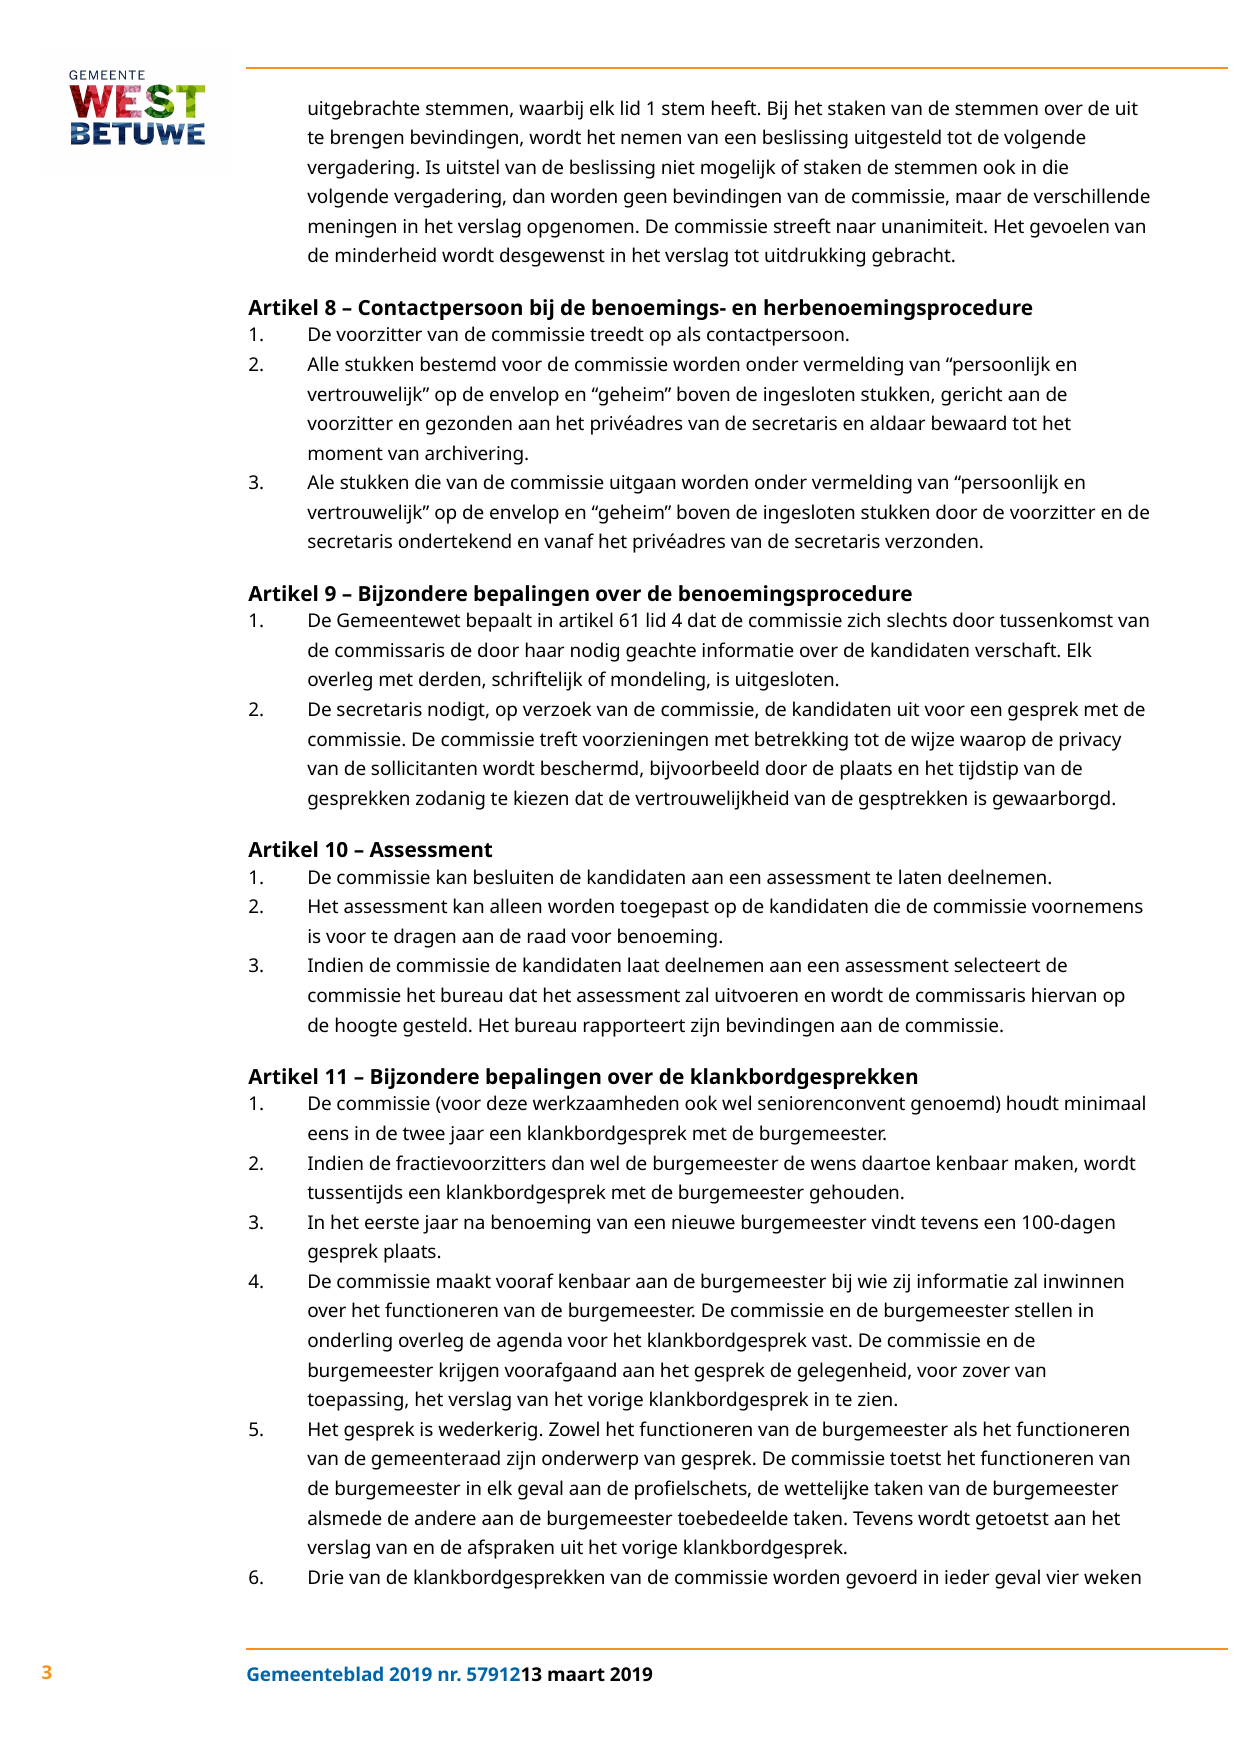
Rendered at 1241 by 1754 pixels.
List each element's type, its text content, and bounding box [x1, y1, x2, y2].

text Artikel 9 – Bijzondere bepalingen over de benoemingsprocedure [248, 579, 1152, 607]
list Drie van de klankbordgesprekken van de commissie worden gevoerd in ieder geval vier weken [248, 1564, 1152, 1590]
list uitgebrachte stemmen, waarbij elk lid 1 stem heeft. Bij het staken van de stemmen over de uit te brengen bevindingen, wordt het nemen van een beslissing uitgesteld tot de volgende vergadering. Is uitstel van de beslissing niet mogelijk of staken de stemmen ook in die volgende vergadering, dan worden geen bevindingen van de commissie, maar de verschillende meningen in het verslag opgenomen. De commissie streeft naar unanimiteit. Het gevoelen van de minderheid wordt desgewenst in het verslag tot uitdrukking gebracht. [248, 95, 1152, 268]
list De secretaris nodigt, op verzoek van de commissie, de kandidaten uit voor een gesprek met de commissie. De commissie treft voorzieningen met betrekking tot de wijze waarop de privacy van de sollicitanten wordt beschermd, bijvoorbeeld door de plaats en het tijdstip van de gesprekken zodanig te kiezen dat de vertrouwelijkheid van de gesptrekken is gewaarborgd. [248, 696, 1152, 811]
list Ale stukken die van de commissie uitgaan worden onder vermelding van “persoonlijk en vertrouwelijk” op de envelop en “geheim” boven de ingesloten stukken door de voorzitter en de secretaris ondertekend en vanaf het privéadres van de secretaris verzonden. [248, 469, 1152, 554]
text Artikel 10 – Assessment [248, 835, 1152, 864]
list Alle stukken bestemd voor de commissie worden onder vermelding van “persoonlijk en vertrouwelijk” op de envelop en “geheim” boven de ingesloten stukken, gericht aan de voorzitter en gezonden aan het privéadres van de secretaris en aldaar bewaard tot het moment van archivering. [248, 351, 1152, 466]
list Indien de fractievoorzitters dan wel de burgemeester de wens daartoe kenbaar maken, wordt tussentijds een klankbordgesprek met de burgemeester gehouden. [248, 1150, 1152, 1205]
list In het eerste jaar na benoeming van een nieuwe burgemeester vindt tevens een 100-dagen gesprek plaats. [248, 1209, 1152, 1264]
text Artikel 11 – Bijzondere bepalingen over de klankbordgesprekken [248, 1062, 1152, 1091]
list De commissie (voor deze werkzaamheden ook wel seniorenconvent genoemd) houdt minimaal eens in de twee jaar een klankbordgesprek met de burgemeester. [248, 1091, 1152, 1146]
list De commissie maakt vooraf kenbaar aan de burgemeester bij wie zij informatie zal inwinnen over het functioneren van de burgemeester. De commissie en de burgemeester stellen in onderling overleg de agenda voor het klankbordgesprek vast. De commissie en de burgemeester krijgen voorafgaand aan het gesprek de gelegenheid, voor zover van toepassing, het verslag van het vorige klankbordgesprek in te zien. [248, 1268, 1152, 1412]
list De voorzitter van de commissie treedt op als contactpersoon. [248, 322, 1152, 347]
list Het gesprek is wederkerig. Zowel het functioneren van de burgemeester als het functioneren van de gemeenteraad zijn onderwerp van gesprek. De commissie toetst het functioneren van de burgemeester in elk geval aan de profielschets, de wettelijke taken van de burgemeester alsmede de andere aan de burgemeester toebedeelde taken. Tevens wordt getoetst aan het verslag van en de afspraken uit het vorige klankbordgesprek. [248, 1416, 1152, 1560]
text Artikel 8 – Contactpersoon bij de benoemings- en herbenoemingsprocedure [248, 293, 1152, 322]
list Het assessment kan alleen worden toegepast op de kandidaten die de commissie voornemens is voor te dragen aan de raad voor benoeming. [248, 893, 1152, 949]
list De commissie kan besluiten de kandidaten aan een assessment te laten deelnemen. [248, 864, 1152, 889]
list Indien de commissie de kandidaten laat deelnemen aan een assessment selecteert de commissie het bureau dat het assessment zal uitvoeren en wordt de commissaris hiervan op de hoogte gesteld. Het bureau rapporteert zijn bevindingen aan de commissie. [248, 953, 1152, 1037]
picture [41, 47, 231, 172]
list De Gemeentewet bepaalt in artikel 61 lid 4 dat de commissie zich slechts door tussenkomst van de commissaris de door haar nodig geachte informatie over de kandidaten verschaft. Elk overleg met derden, schriftelijk of mondeling, is uitgesloten. [248, 607, 1152, 692]
